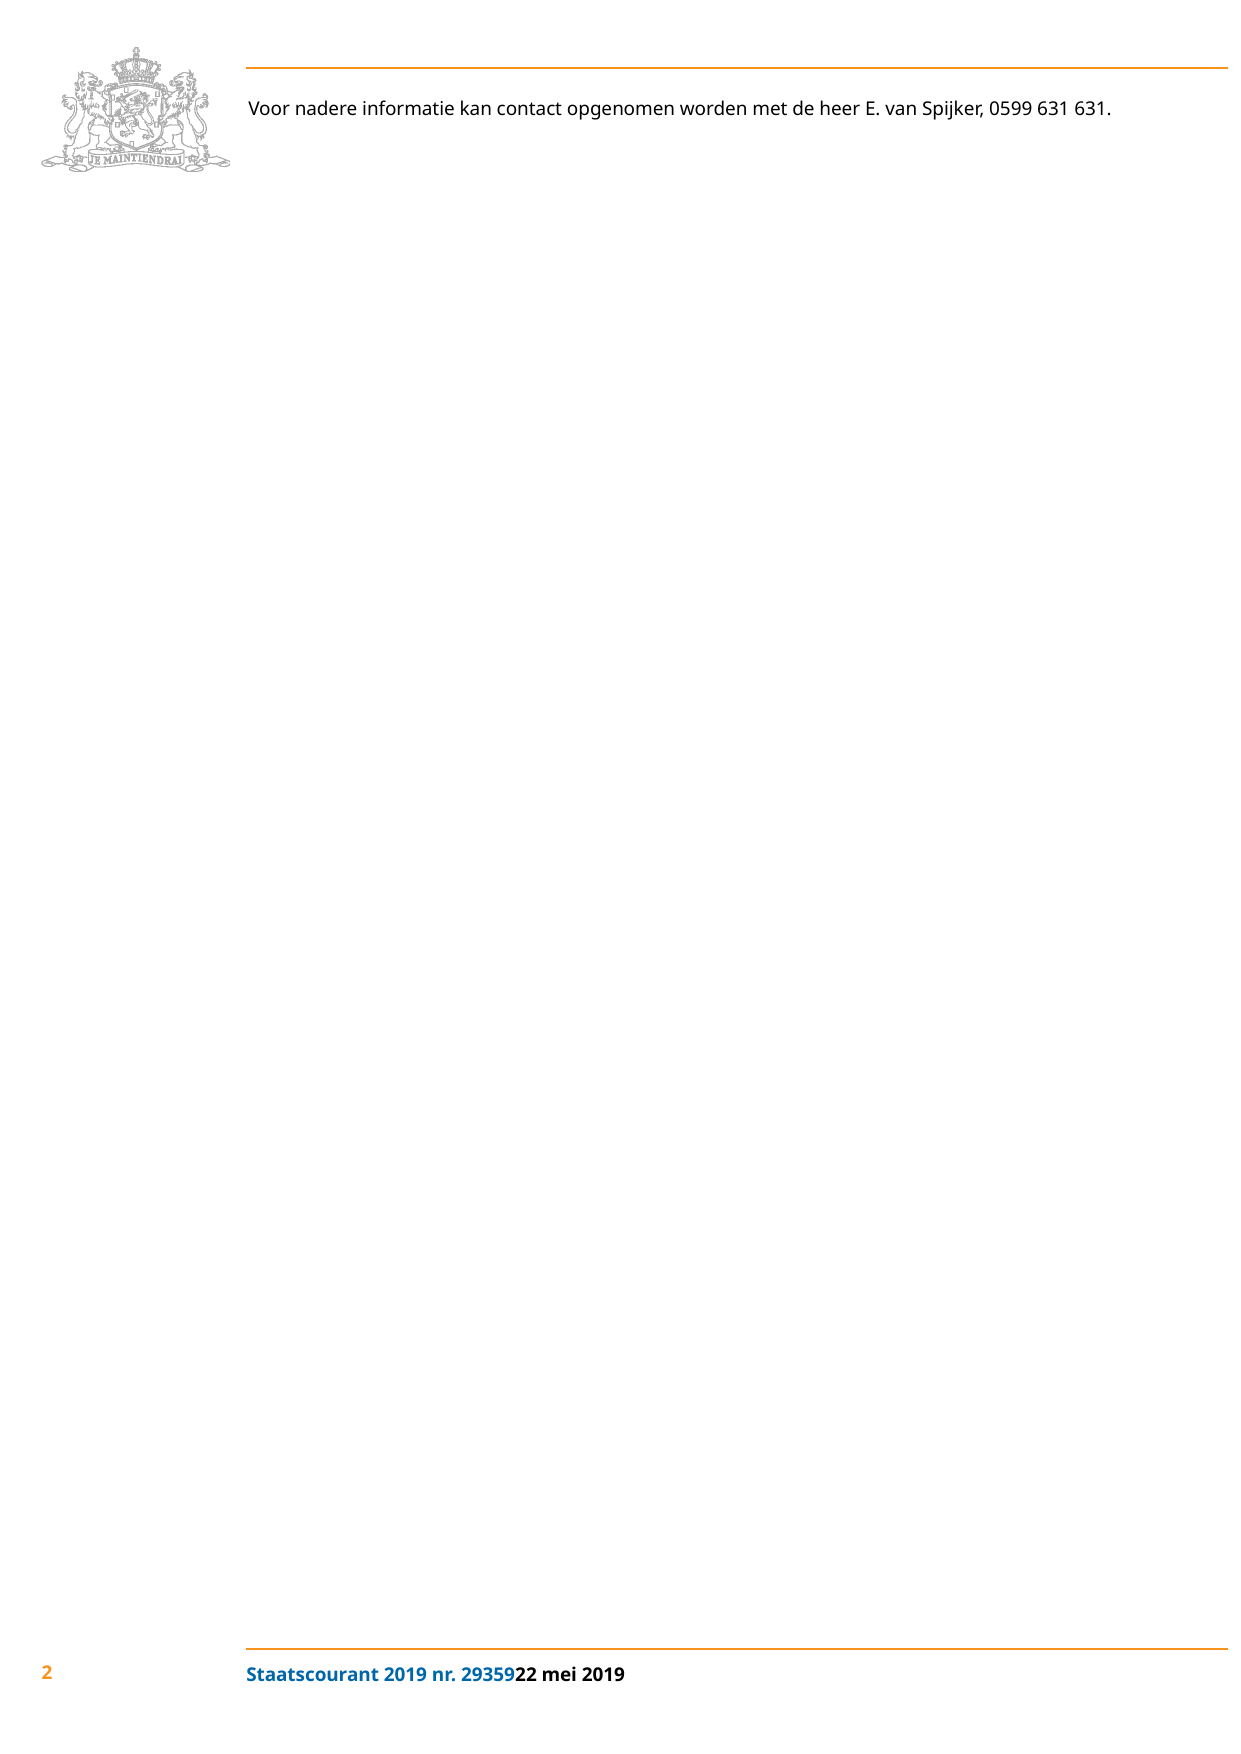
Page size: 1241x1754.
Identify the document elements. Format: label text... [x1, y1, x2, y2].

text Voor nadere informatie kan contact opgenomen worden met de heer E. van Spijker, 0599 631 631. [248, 95, 1152, 121]
picture [41, 47, 231, 172]
